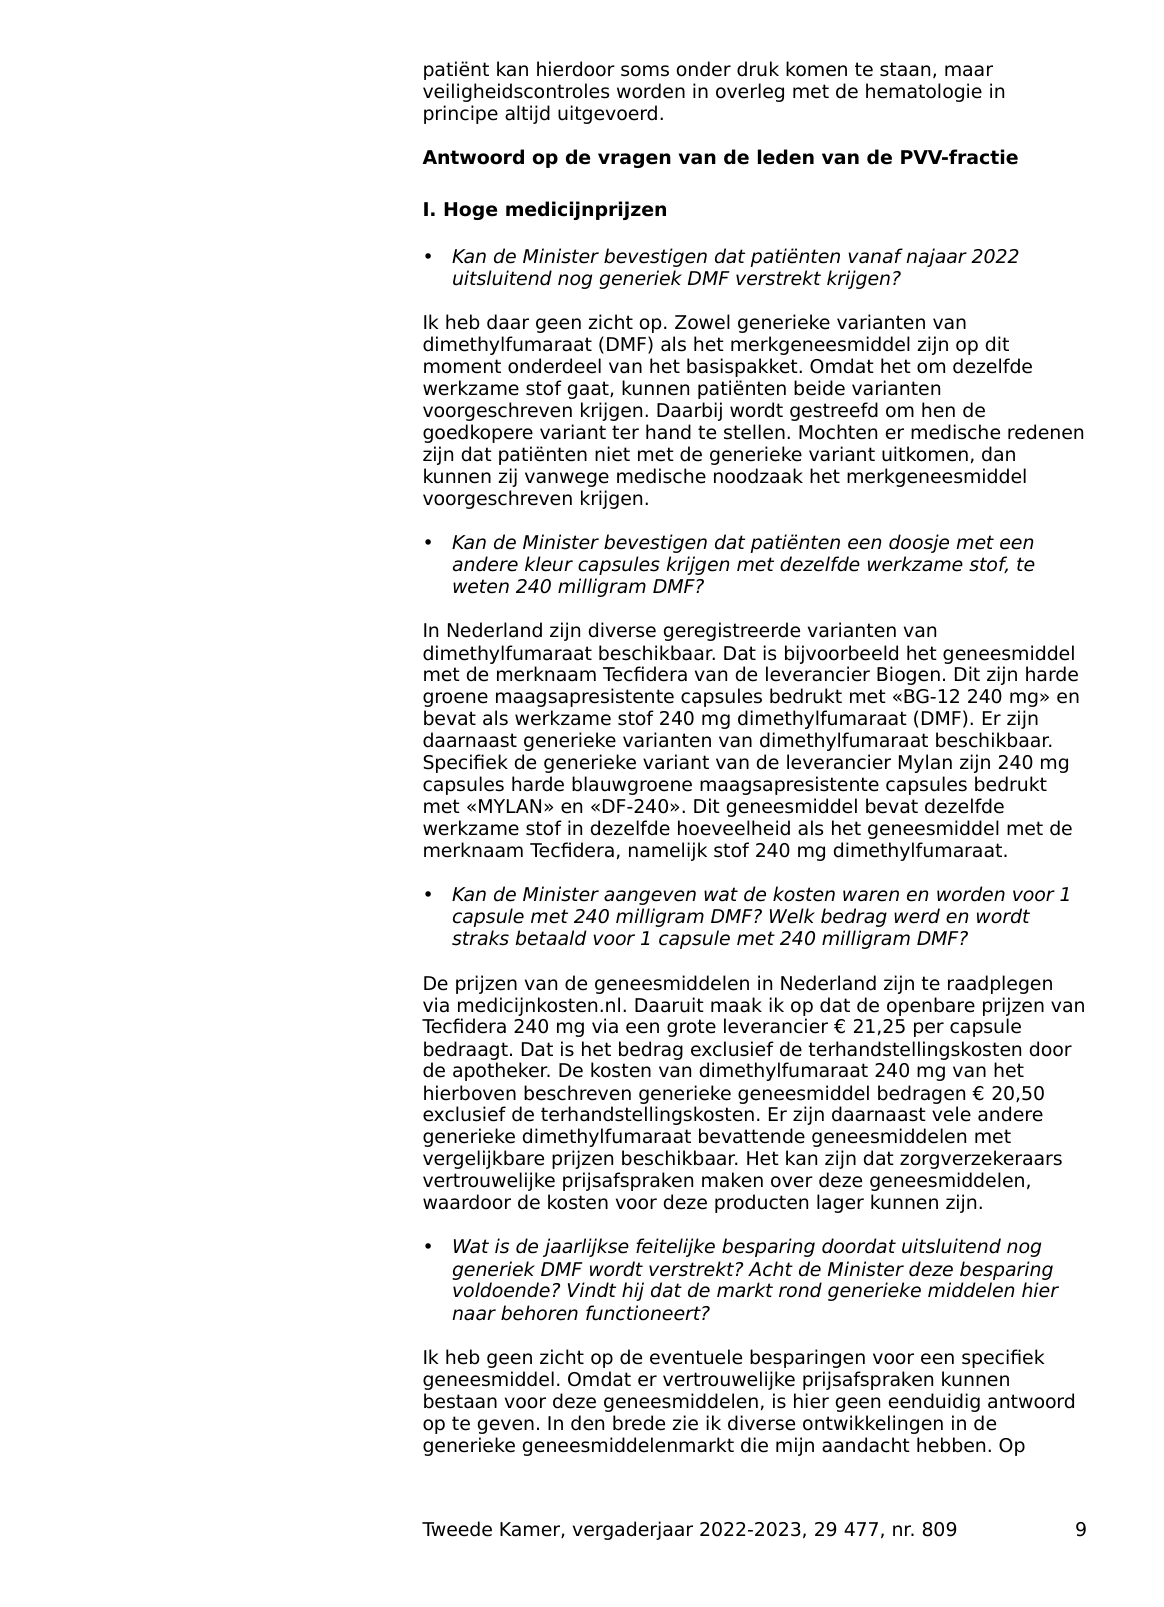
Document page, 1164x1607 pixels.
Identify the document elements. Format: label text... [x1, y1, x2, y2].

text Ik heb daar geen zicht op. Zowel generieke varianten van dimethylfumaraat (DMF) als het merkgeneesmiddel zijn op dit moment onderdeel van het basispakket. Omdat het om dezelfde werkzame stof gaat, kunnen patiënten beide varianten voorgeschreven krijgen. Daarbij wordt gestreefd om hen de goedkopere variant ter hand te stellen. Mochten er medische redenen zijn dat patiënten niet met de generieke variant uitkomen, dan kunnen zij vanwege medische noodzaak het merkgeneesmiddel voorgeschreven krijgen. [422, 312, 1087, 510]
text • Wat is de jaarlijkse feitelijke besparing doordat uitsluitend nog generiek DMF wordt verstrekt? Acht de Minister deze besparing voldoende? Vindt hij dat de markt rond generieke middelen hier naar behoren functioneert? [422, 1236, 1087, 1324]
subtitle I. Hoge medicijnprijzen [422, 199, 1087, 221]
text Ik heb geen zicht op de eventuele besparingen voor een specifiek geneesmiddel. Omdat er vertrouwelijke prijsafspraken kunnen bestaan voor deze geneesmiddelen, is hier geen eenduidig antwoord op te geven. In den brede zie ik diverse ontwikkelingen in de generieke geneesmiddelenmarkt die mijn aandacht hebben. Op [422, 1347, 1087, 1456]
text In Nederland zijn diverse geregistreerde varianten van dimethylfumaraat beschikbaar. Dat is bijvoorbeeld het geneesmiddel met de merknaam Tecfidera van de leverancier Biogen. Dit zijn harde groene maagsapresistente capsules bedrukt met «BG-12 240 mg» en bevat als werkzame stof 240 mg dimethylfumaraat (DMF). Er zijn daarnaast generieke varianten van dimethylfumaraat beschikbaar. Specifiek de generieke variant van de leverancier Mylan zijn 240 mg capsules harde blauwgroene maagsapresistente capsules bedrukt met «MYLAN» en «DF-240». Dit geneesmiddel bevat dezelfde werkzame stof in dezelfde hoeveelheid als het geneesmiddel met de merknaam Tecfidera, namelijk stof 240 mg dimethylfumaraat. [422, 620, 1087, 862]
text patiënt kan hierdoor soms onder druk komen te staan, maar veiligheidscontroles worden in overleg met de hematologie in principe altijd uitgevoerd. [422, 59, 1087, 125]
text • Kan de Minister bevestigen dat patiënten vanaf najaar 2022 uitsluitend nog generiek DMF verstrekt krijgen? [422, 246, 1087, 290]
text • Kan de Minister bevestigen dat patiënten een doosje met een andere kleur capsules krijgen met dezelfde werkzame stof, te weten 240 milligram DMF? [422, 532, 1087, 598]
subtitle Antwoord op de vragen van de leden van de PVV-fractie [422, 147, 1087, 169]
text De prijzen van de geneesmiddelen in Nederland zijn te raadplegen via medicijnkosten.nl. Daaruit maak ik op dat de openbare prijzen van Tecfidera 240 mg via een grote leverancier € 21,25 per capsule bedraagt. Dat is het bedrag exclusief de terhandstellingskosten door de apotheker. De kosten van dimethylfumaraat 240 mg van het hierboven beschreven generieke geneesmiddel bedragen € 20,50 exclusief de terhandstellingskosten. Er zijn daarnaast vele andere generieke dimethylfumaraat bevattende geneesmiddelen met vergelijkbare prijzen beschikbaar. Het kan zijn dat zorgverzekeraars vertrouwelijke prijsafspraken maken over deze geneesmiddelen, waardoor de kosten voor deze producten lager kunnen zijn. [422, 972, 1087, 1214]
text • Kan de Minister aangeven wat de kosten waren en worden voor 1 capsule met 240 milligram DMF? Welk bedrag werd en wordt straks betaald voor 1 capsule met 240 milligram DMF? [422, 884, 1087, 950]
